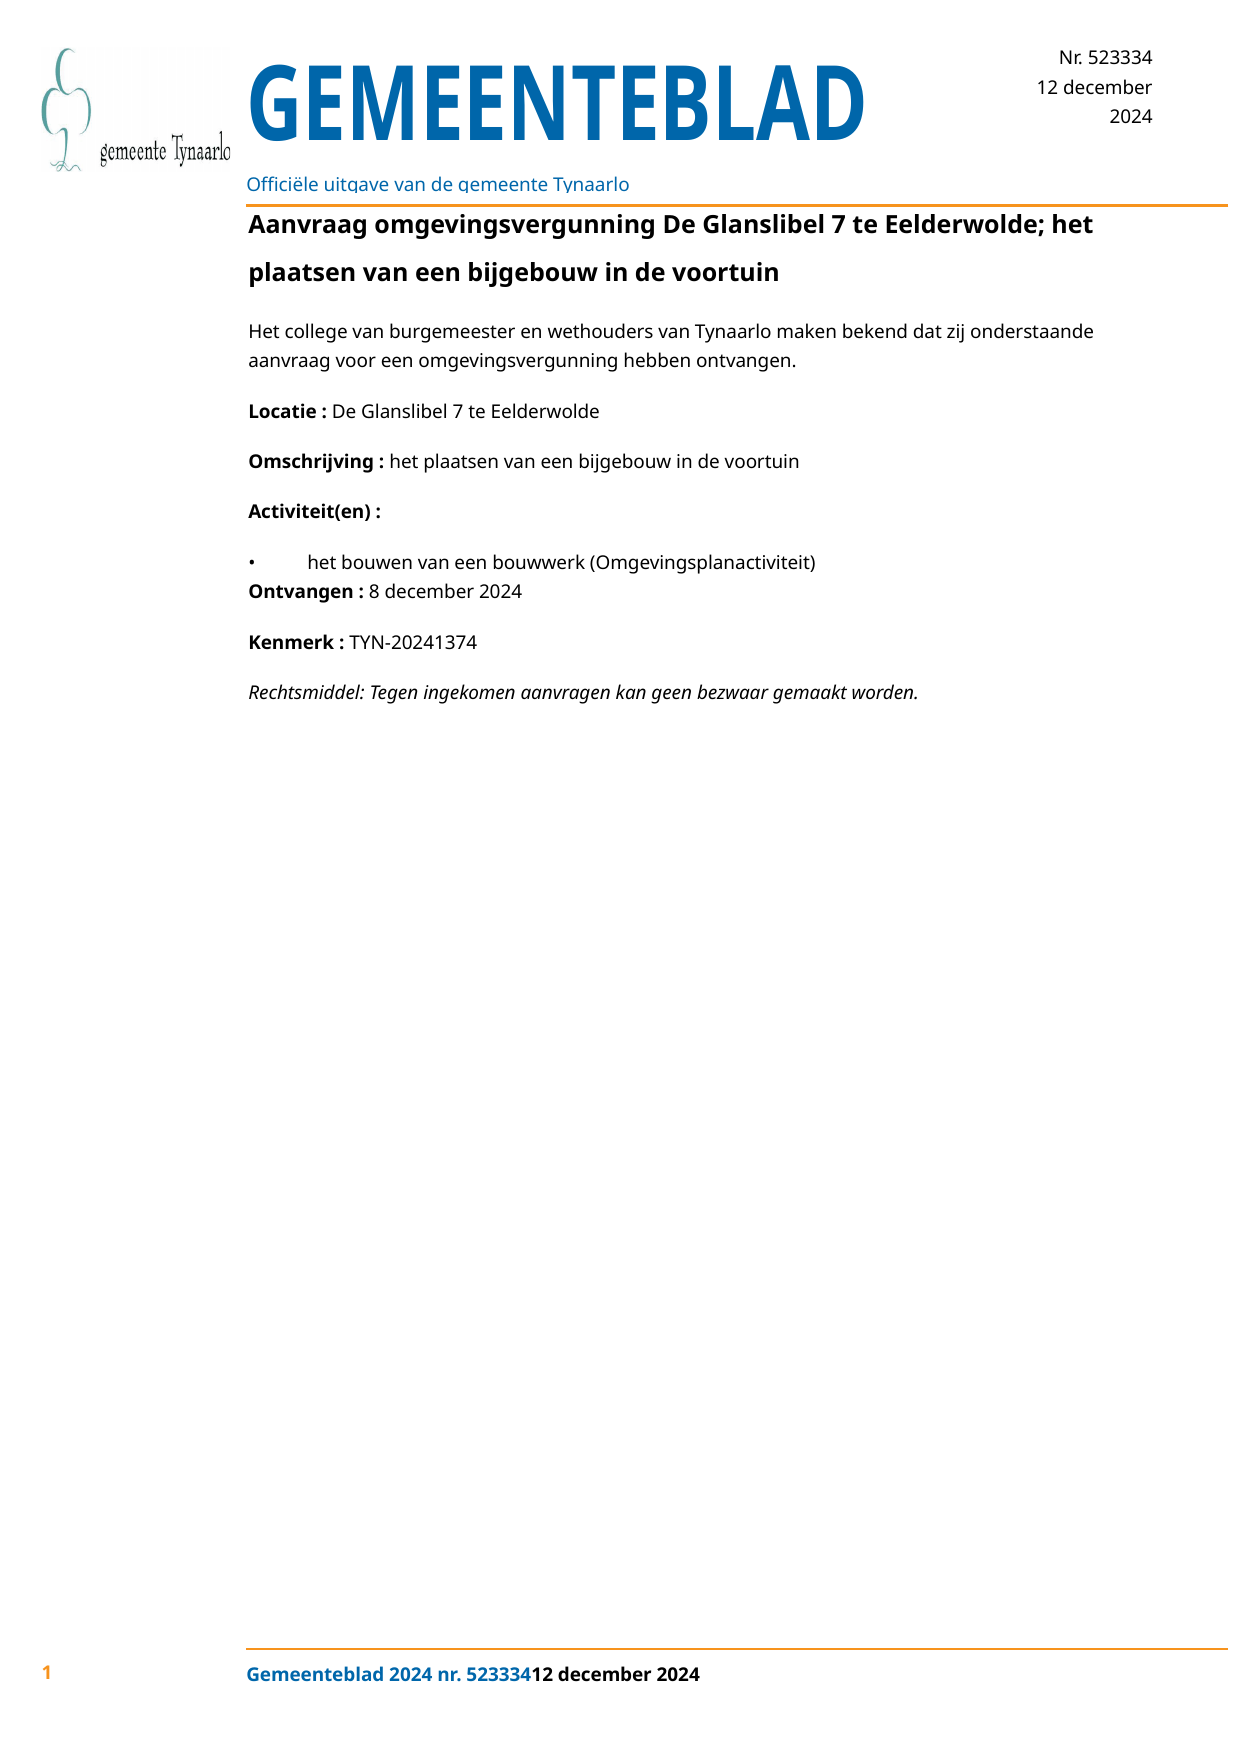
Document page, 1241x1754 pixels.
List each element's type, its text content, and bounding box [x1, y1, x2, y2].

text Rechtsmiddel: Tegen ingekomen aanvragen kan geen bezwaar gemaakt worden. [248, 679, 1152, 705]
text Het college van burgemeester en wethouders van Tynaarlo maken bekend dat zij onderstaande aanvraag voor een omgevingsvergunning hebben ontvangen. [248, 318, 1152, 373]
text Kenmerk : TYN-20241374 [248, 629, 1152, 655]
text Activiteit(en) : [248, 499, 1152, 524]
text Aanvraag omgevingsvergunning De Glanslibel 7 te Eelderwolde; het plaatsen van een bijgebouw in de voortuin [248, 207, 1152, 288]
list het bouwen van een bouwwerk (Omgevingsplanactiviteit) [248, 549, 1152, 575]
picture [41, 47, 231, 172]
text Locatie : De Glanslibel 7 te Eelderwolde [248, 398, 1152, 424]
text Ontvangen : 8 december 2024 [248, 579, 1152, 604]
text Omschrijving : het plaatsen van een bijgebouw in de voortuin [248, 448, 1152, 474]
